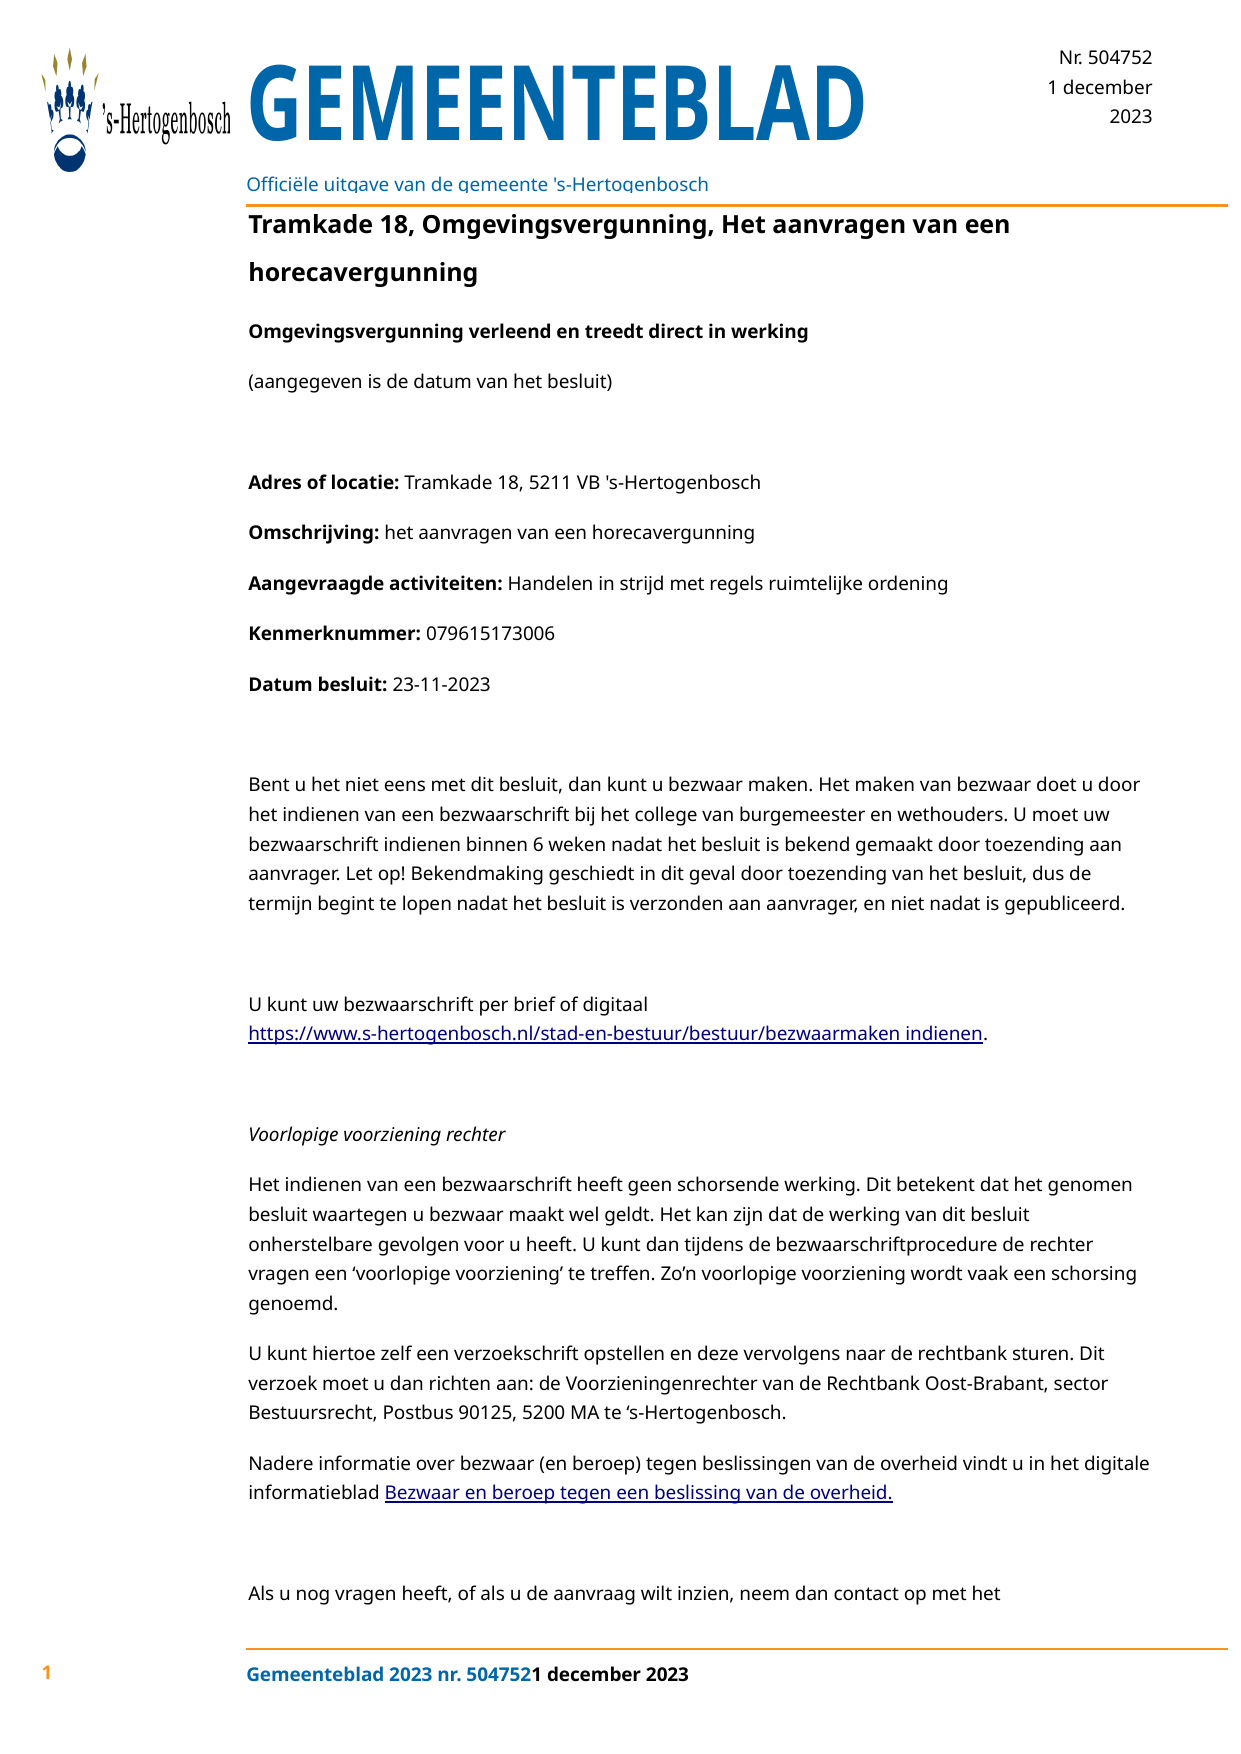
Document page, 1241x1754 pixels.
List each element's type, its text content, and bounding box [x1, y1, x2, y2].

text Omgevingsvergunning verleend en treedt direct in werking [248, 318, 1152, 344]
text Nadere informatie over bezwaar (en beroep) tegen beslissingen van de overheid vindt u in het digitale informatieblad Bezwaar en beroep tegen een beslissing van de overheid. [248, 1450, 1152, 1505]
text Als u nog vragen heeft, of als u de aanvraag wilt inzien, neem dan contact op met het [248, 1580, 1152, 1606]
text Omschrijving: het aanvragen van een horecavergunning [248, 519, 1152, 545]
text (aangegeven is de datum van het besluit) [248, 368, 1152, 394]
text U kunt uw bezwaarschrift per brief of digitaal https://www.s-hertogenbosch.nl/stad-en-bestuur/bestuur/bezwaarmaken indienen. [248, 991, 1152, 1046]
text Tramkade 18, Omgevingsvergunning, Het aanvragen van een horecavergunning [248, 207, 1152, 288]
text U kunt hiertoe zelf een verzoekschrift opstellen en deze vervolgens naar de rechtbank sturen. Dit verzoek moet u dan richten aan: de Voorzieningenrechter van de Rechtbank Oost-Brabant, sector Bestuursrecht, Postbus 90125, 5200 MA te ‘s-Hertogenbosch. [248, 1340, 1152, 1425]
text Bent u het niet eens met dit besluit, dan kunt u bezwaar maken. Het maken van bezwaar doet u door het indienen van een bezwaarschrift bij het college van burgemeester en wethouders. U moet uw bezwaarschrift indienen binnen 6 weken nadat het besluit is bekend gemaakt door toezending aan aanvrager. Let op! Bekendmaking geschiedt in dit geval door toezending van het besluit, dus de termijn begint te lopen nadat het besluit is verzonden aan aanvrager, en niet nadat is gepubliceerd. [248, 772, 1152, 916]
text Aangevraagde activiteiten: Handelen in strijd met regels ruimtelijke ordening [248, 570, 1152, 596]
text Het indienen van een bezwaarschrift heeft geen schorsende werking. Dit betekent dat het genomen besluit waartegen u bezwaar maakt wel geldt. Het kan zijn dat de werking van dit besluit onherstelbare gevolgen voor u heeft. U kunt dan tijdens de bezwaarschriftprocedure de rechter vragen een ‘voorlopige voorziening’ te treffen. Zo’n voorlopige voorziening wordt vaak een schorsing genoemd. [248, 1172, 1152, 1316]
text Kenmerknummer: 079615173006 [248, 620, 1152, 646]
text Voorlopige voorziening rechter [248, 1121, 1152, 1147]
picture [41, 47, 231, 172]
text Adres of locatie: Tramkade 18, 5211 VB 's-Hertogenbosch [248, 469, 1152, 495]
text Datum besluit: 23-11-2023 [248, 671, 1152, 697]
